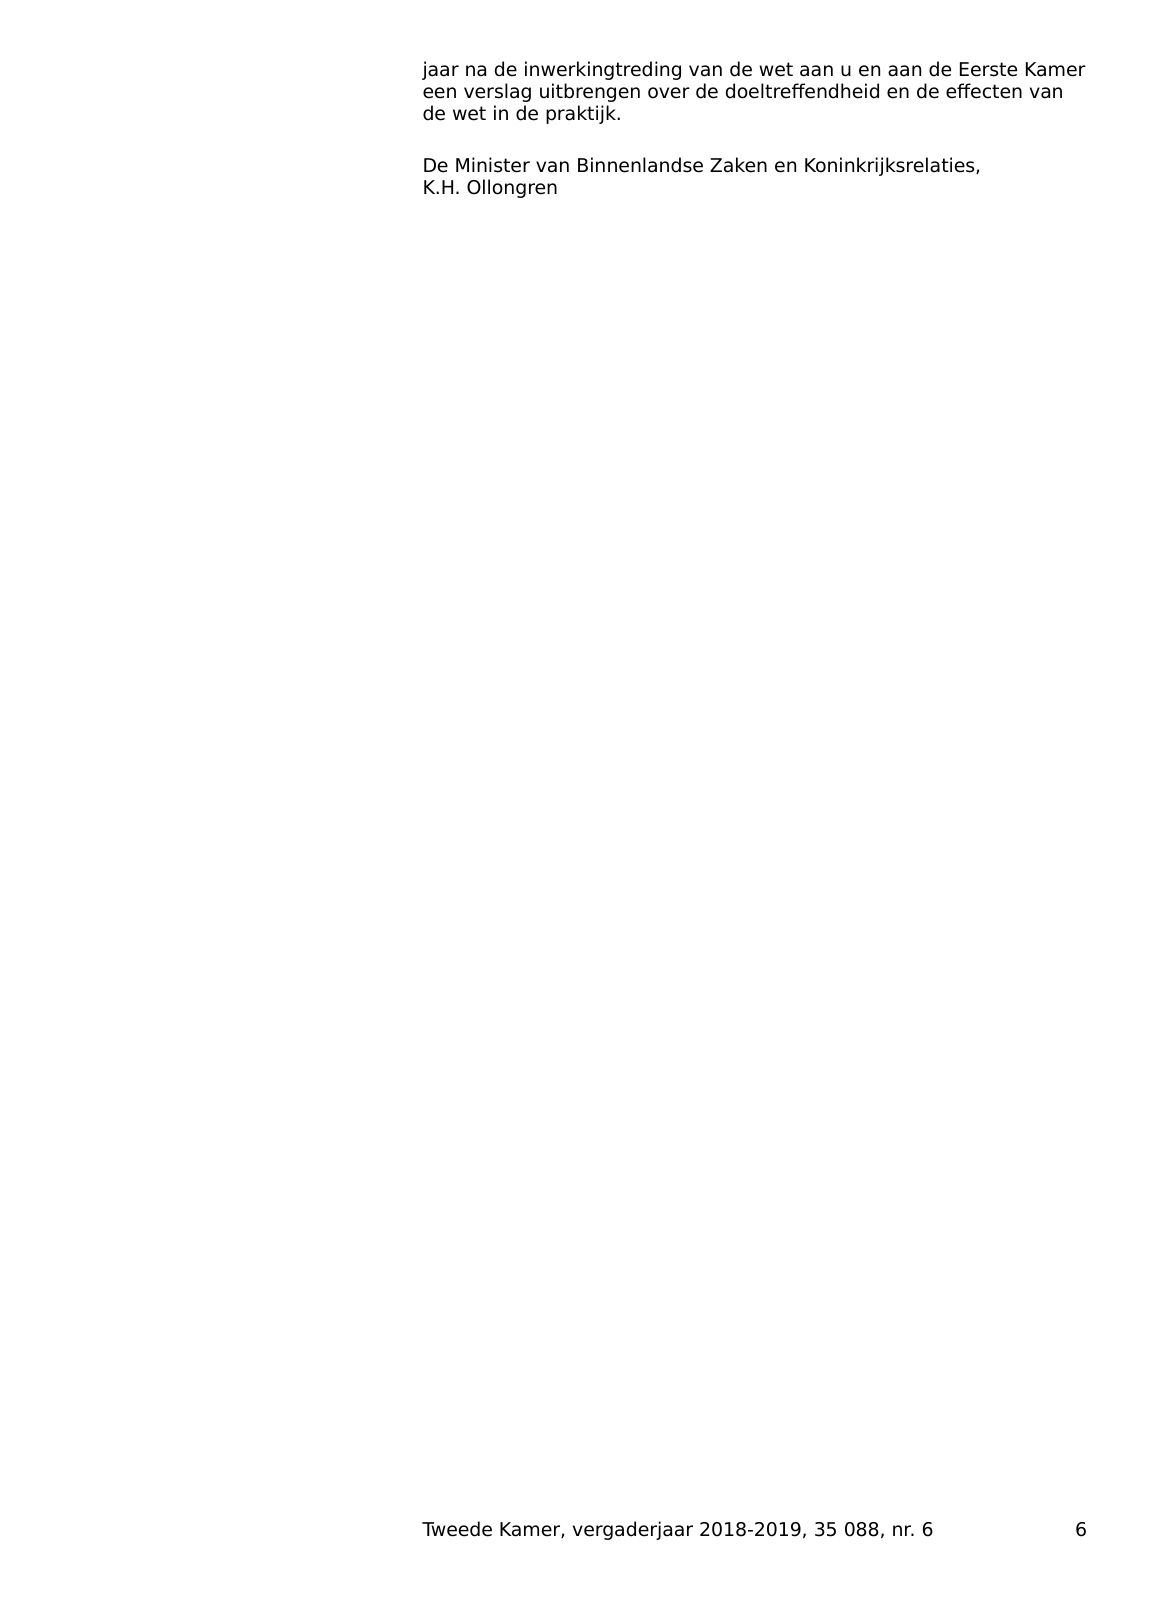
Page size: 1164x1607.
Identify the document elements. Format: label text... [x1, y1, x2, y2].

text De Minister van Binnenlandse Zaken en Koninkrijksrelaties, K.H. Ollongren [422, 155, 1087, 199]
text jaar na de inwerkingtreding van de wet aan u en aan de Eerste Kamer een verslag uitbrengen over de doeltreffendheid en de effecten van de wet in de praktijk. [422, 59, 1087, 125]
